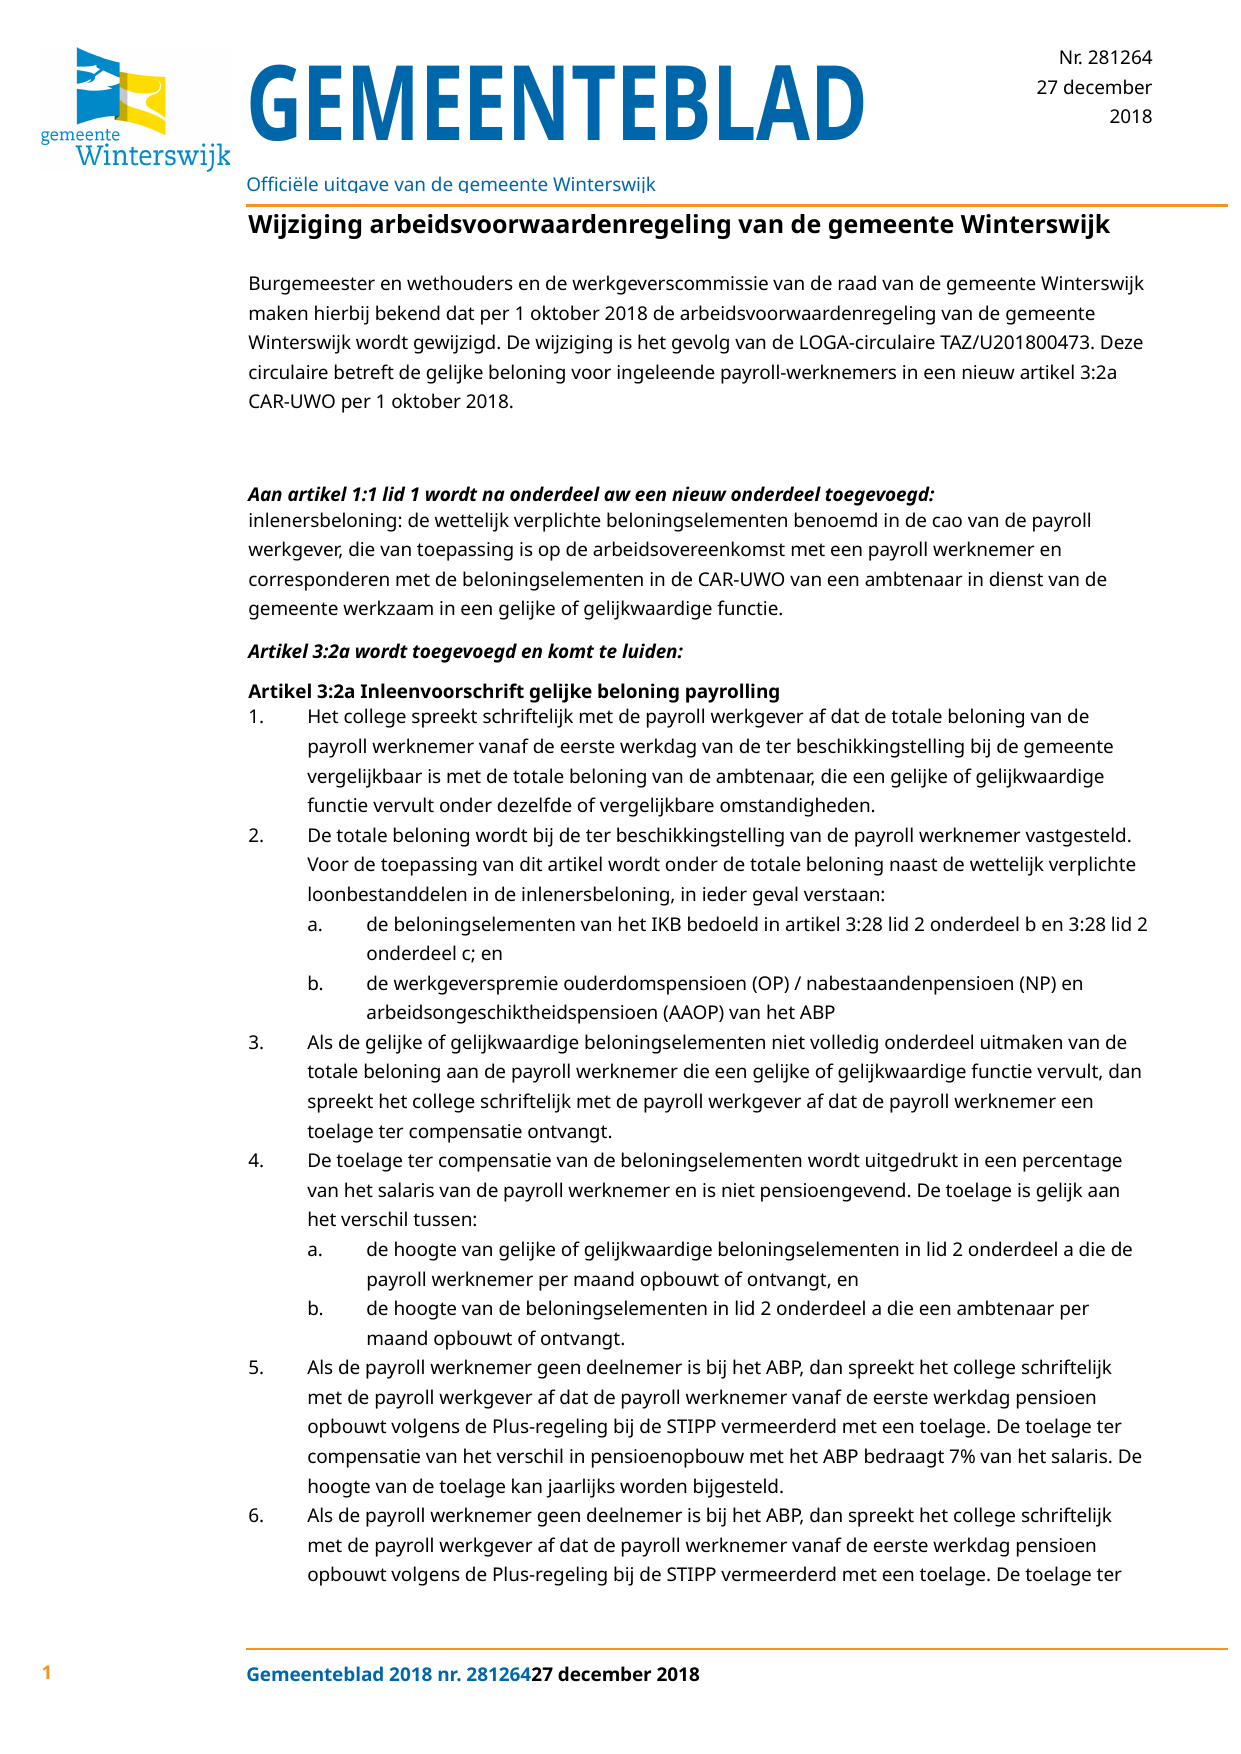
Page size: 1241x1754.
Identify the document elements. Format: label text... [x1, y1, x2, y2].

list De toelage ter compensatie van de beloningselementen wordt uitgedrukt in een percentage van het salaris van de payroll werknemer en is niet pensioengevend. De toelage is gelijk aan het verschil tussen: [248, 1147, 1152, 1232]
text Burgemeester en wethouders en de werkgeverscommissie van de raad van de gemeente Winterswijk maken hierbij bekend dat per 1 oktober 2018 de arbeidsvoorwaardenregeling van de gemeente Winterswijk wordt gewijzigd. De wijziging is het gevolg van de LOGA-circulaire TAZ/U201800473. Deze circulaire betreft de gelijke beloning voor ingeleende payroll-werknemers in een nieuw artikel 3:2a CAR-UWO per 1 oktober 2018. [248, 270, 1152, 414]
list Als de gelijke of gelijkwaardige beloningselementen niet volledig onderdeel uitmaken van de totale beloning aan de payroll werknemer die een gelijke of gelijkwaardige functie vervult, dan spreekt het college schriftelijk met de payroll werkgever af dat de payroll werknemer een toelage ter compensatie ontvangt. [248, 1029, 1152, 1143]
list de hoogte van gelijke of gelijkwaardige beloningselementen in lid 2 onderdeel a die de payroll werknemer per maand opbouwt of ontvangt, en [307, 1236, 1152, 1291]
text Artikel 3:2a Inleenvoorschrift gelijke beloning payrolling [248, 678, 1152, 704]
list de werkgeverspremie ouderdomspensioen (OP) / nabestaandenpensioen (NP) en arbeidsongeschiktheidspensioen (AAOP) van het ABP [307, 970, 1152, 1025]
list De totale beloning wordt bij de ter beschikkingstelling van de payroll werknemer vastgesteld. Voor de toepassing van dit artikel wordt onder de totale beloning naast de wettelijk verplichte loonbestanddelen in de inlenersbeloning, in ieder geval verstaan: [248, 822, 1152, 907]
list Het college spreekt schriftelijk met de payroll werkgever af dat de totale beloning van de payroll werknemer vanaf de eerste werkdag van de ter beschikkingstelling bij de gemeente vergelijkbaar is met de totale beloning van de ambtenaar, die een gelijke of gelijkwaardige functie vervult onder dezelfde of vergelijkbare omstandigheden. [248, 704, 1152, 818]
text Wijziging arbeidsvoorwaardenregeling van de gemeente Winterswijk [248, 207, 1152, 241]
picture [41, 47, 231, 172]
list Als de payroll werknemer geen deelnemer is bij het ABP, dan spreekt het college schriftelijk met de payroll werkgever af dat de payroll werknemer vanaf de eerste werkdag pensioen opbouwt volgens de Plus-regeling bij de STIPP vermeerderd met een toelage. De toelage ter compensatie van het verschil in pensioenopbouw met het ABP bedraagt 7% van het salaris. De hoogte van de toelage kan jaarlijks worden bijgesteld. [248, 1354, 1152, 1498]
text inlenersbeloning: de wettelijk verplichte beloningselementen benoemd in de cao van de payroll werkgever, die van toepassing is op de arbeidsovereenkomst met een payroll werknemer en corresponderen met de beloningselementen in de CAR-UWO van een ambtenaar in dienst van de gemeente werkzaam in een gelijke of gelijkwaardige functie. [248, 507, 1152, 621]
list de beloningselementen van het IKB bedoeld in artikel 3:28 lid 2 onderdeel b en 3:28 lid 2 onderdeel c; en [307, 911, 1152, 966]
text Aan artikel 1:1 lid 1 wordt na onderdeel aw een nieuw onderdeel toegevoegd: [248, 481, 1152, 507]
list Als de payroll werknemer geen deelnemer is bij het ABP, dan spreekt het college schriftelijk met de payroll werkgever af dat de payroll werknemer vanaf de eerste werkdag pensioen opbouwt volgens de Plus-regeling bij de STIPP vermeerderd met een toelage. De toelage ter [248, 1502, 1152, 1587]
text Artikel 3:2a wordt toegevoegd en komt te luiden: [248, 639, 1152, 664]
list de hoogte van de beloningselementen in lid 2 onderdeel a die een ambtenaar per maand opbouwt of ontvangt. [307, 1295, 1152, 1351]
picture [225, 153, 231, 162]
